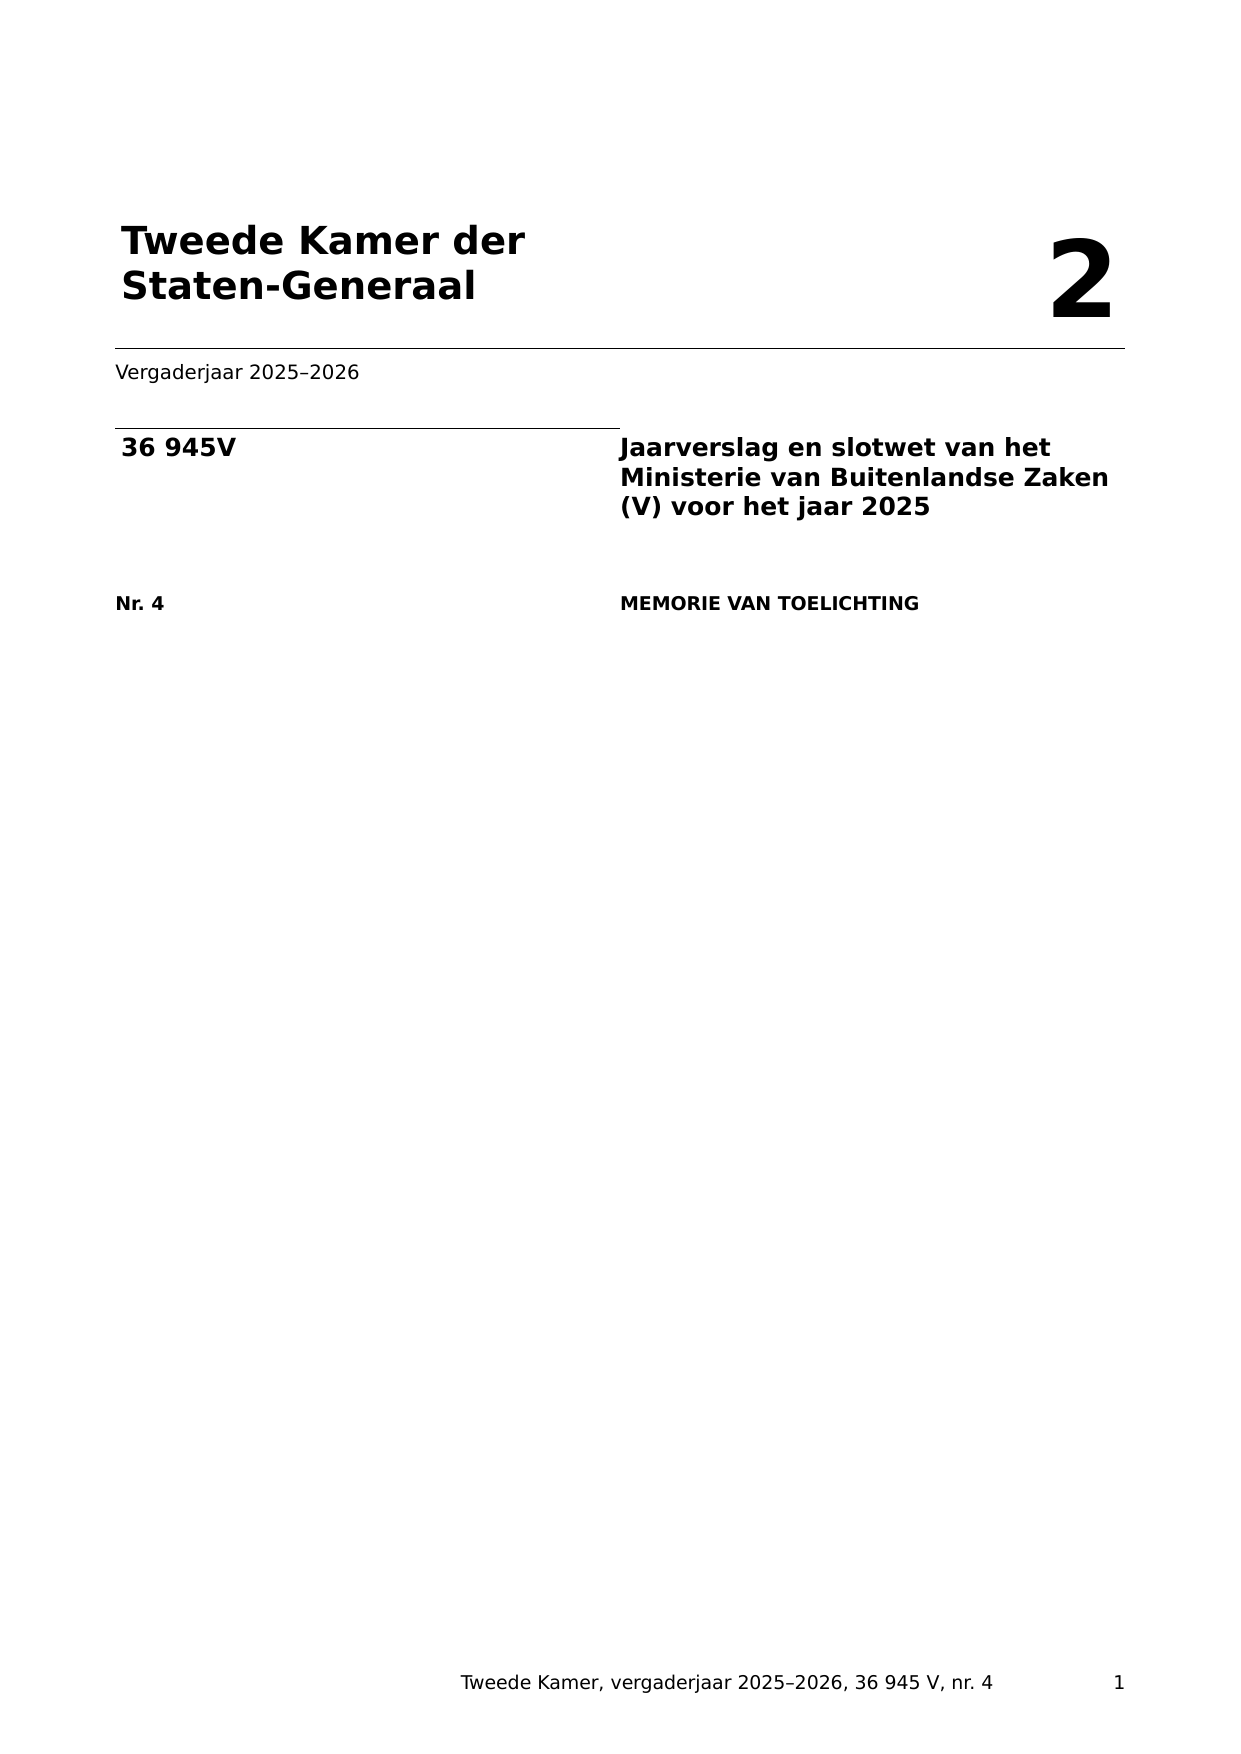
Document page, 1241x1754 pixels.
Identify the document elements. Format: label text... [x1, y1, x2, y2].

table_header 2 [620, 213, 1125, 348]
table_header 36 945V [115, 429, 620, 527]
table_cell Vergaderjaar 2025–2026 [115, 349, 1125, 384]
table_header Memorie van toelichting [620, 593, 1125, 637]
table_header Tweede Kamer der Staten-Generaal [115, 213, 620, 348]
table_header Nr. 4 [115, 593, 620, 637]
table_header Jaarverslag en slotwet van het Ministerie van Buitenlandse Zaken (V) voor het jaar 2025 [620, 428, 1125, 527]
